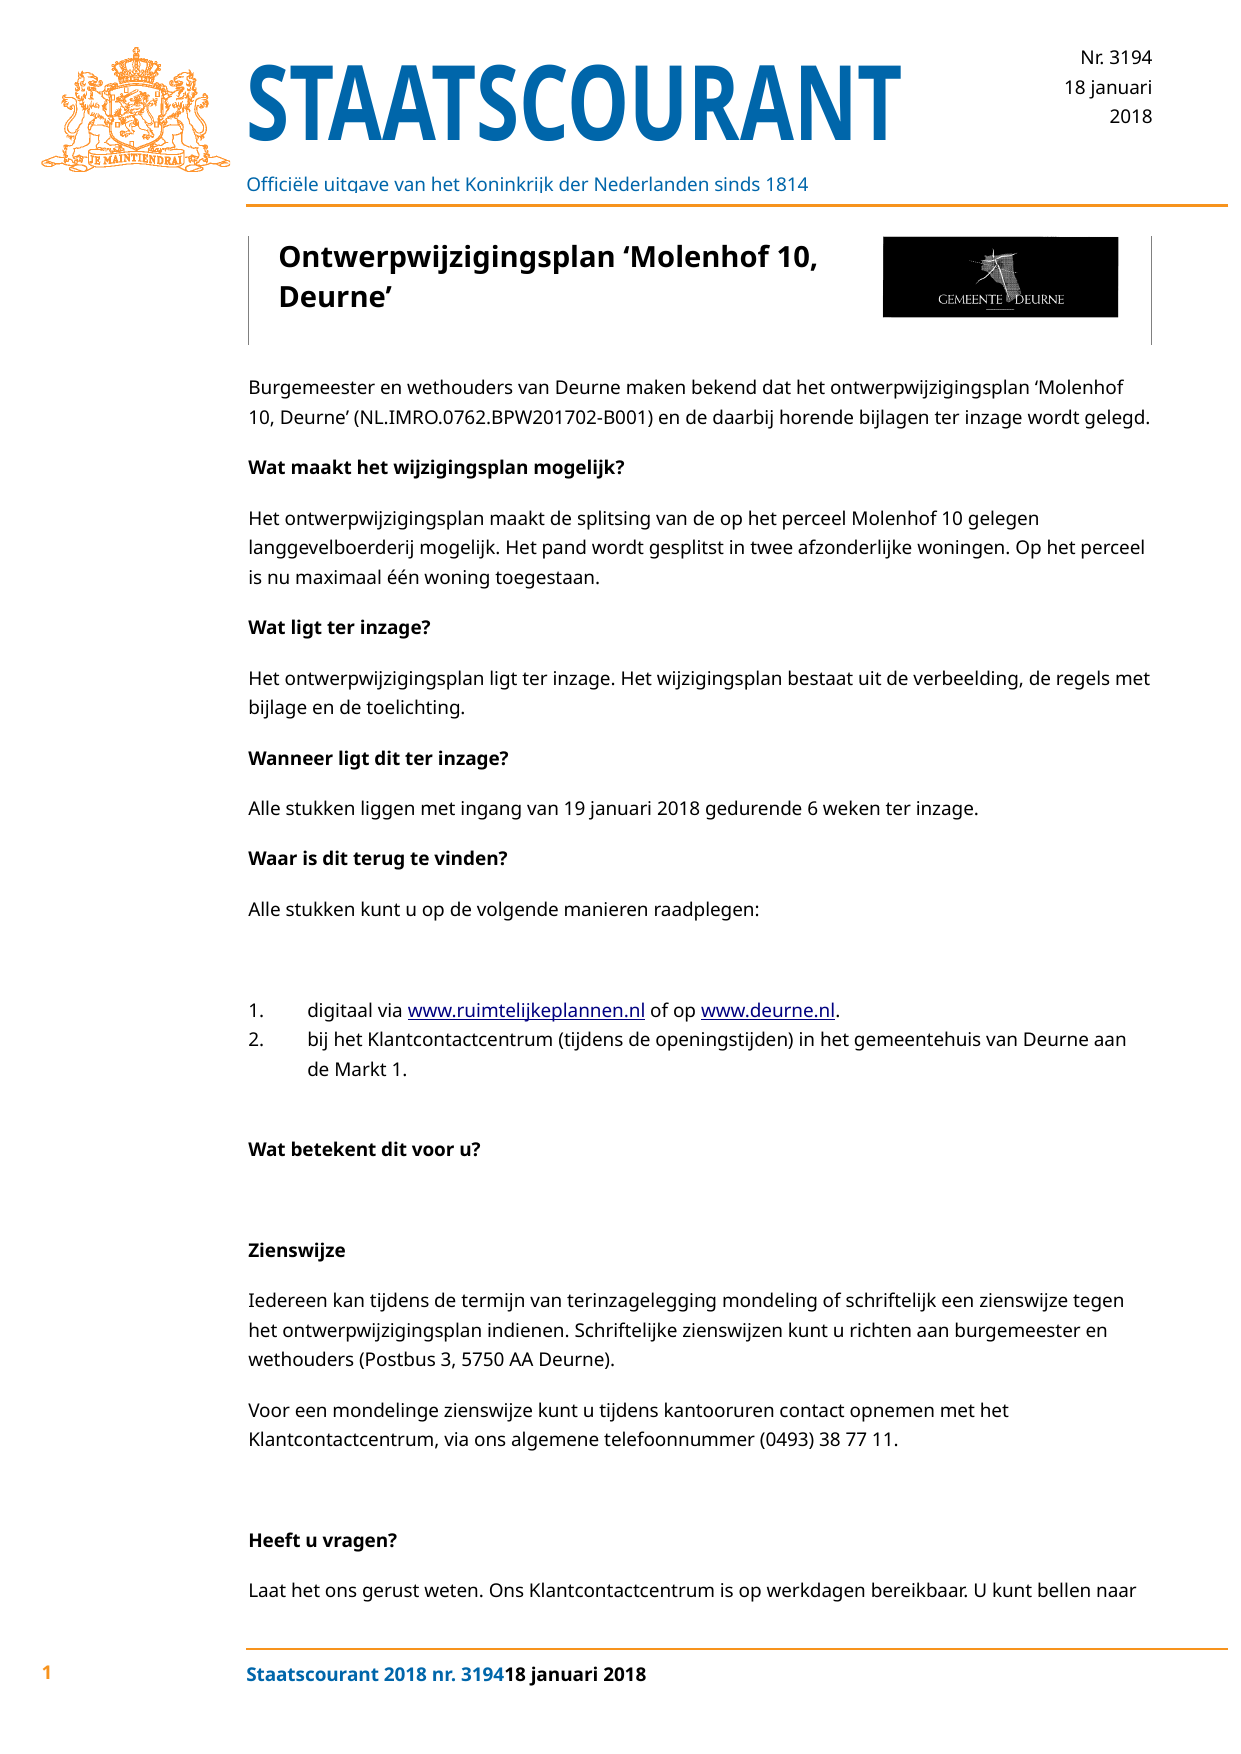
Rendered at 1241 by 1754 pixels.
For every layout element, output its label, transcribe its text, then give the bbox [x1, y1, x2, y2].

list digitaal via www.ruimtelijkeplannen.nl of op www.deurne.nl. [248, 997, 1152, 1022]
text Waar is dit terug te vinden? [248, 846, 1152, 871]
text Het ontwerpwijzigingsplan ligt ter inzage. Het wijzigingsplan bestaat uit de verbeelding, de regels met bijlage en de toelichting. [248, 665, 1152, 720]
text Alle stukken liggen met ingang van 19 januari 2018 gedurende 6 weken ter inzage. [248, 795, 1152, 821]
list bij het Klantcontactcentrum (tijdens de openingstijden) in het gemeentehuis van Deurne aan de Markt 1. [248, 1026, 1152, 1082]
text Het ontwerpwijzigingsplan maakt de splitsing van de op het perceel Molenhof 10 gelegen langgevelboerderij mogelijk. Het pand wordt gesplitst in twee afzonderlijke woningen. Op het perceel is nu maximaal één woning toegestaan. [248, 505, 1152, 589]
text Voor een mondelinge zienswijze kunt u tijdens kantooruren contact opnemen met het Klantcontactcentrum, via ons algemene telefoonnummer (0493) 38 77 11. [248, 1397, 1152, 1452]
picture [41, 47, 231, 172]
text Burgemeester en wethouders van Deurne maken bekend dat het ontwerpwijzigingsplan ‘Molenhof 10, Deurne’ (NL.IMRO.0762.BPW201702-B001) en de daarbij horende bijlagen ter inzage wordt gelegd. [248, 374, 1152, 429]
table_header [850, 236, 1151, 345]
text Alle stukken kunt u op de volgende manieren raadplegen: [248, 896, 1152, 922]
table_header Ontwerpwijzigingsplan ‘Molenhof 10, Deurne’ [249, 236, 850, 345]
text Wanneer ligt dit ter inzage? [248, 745, 1152, 770]
text Heeft u vragen? [248, 1527, 1152, 1553]
text Wat ligt ter inzage? [248, 614, 1152, 640]
text Wat maakt het wijzigingsplan mogelijk? [248, 454, 1152, 480]
picture [882, 236, 1119, 318]
text Iedereen kan tijdens de termijn van terinzagelegging mondeling of schriftelijk een zienswijze tegen het ontwerpwijzigingsplan indienen. Schriftelijke zienswijzen kunt u richten aan burgemeester en wethouders (Postbus 3, 5750 AA Deurne). [248, 1287, 1152, 1372]
text Zienswijze [248, 1237, 1152, 1262]
text Laat het ons gerust weten. Ons Klantcontactcentrum is op werkdagen bereikbaar. U kunt bellen naar [248, 1578, 1152, 1603]
text Wat betekent dit voor u? [248, 1136, 1152, 1162]
